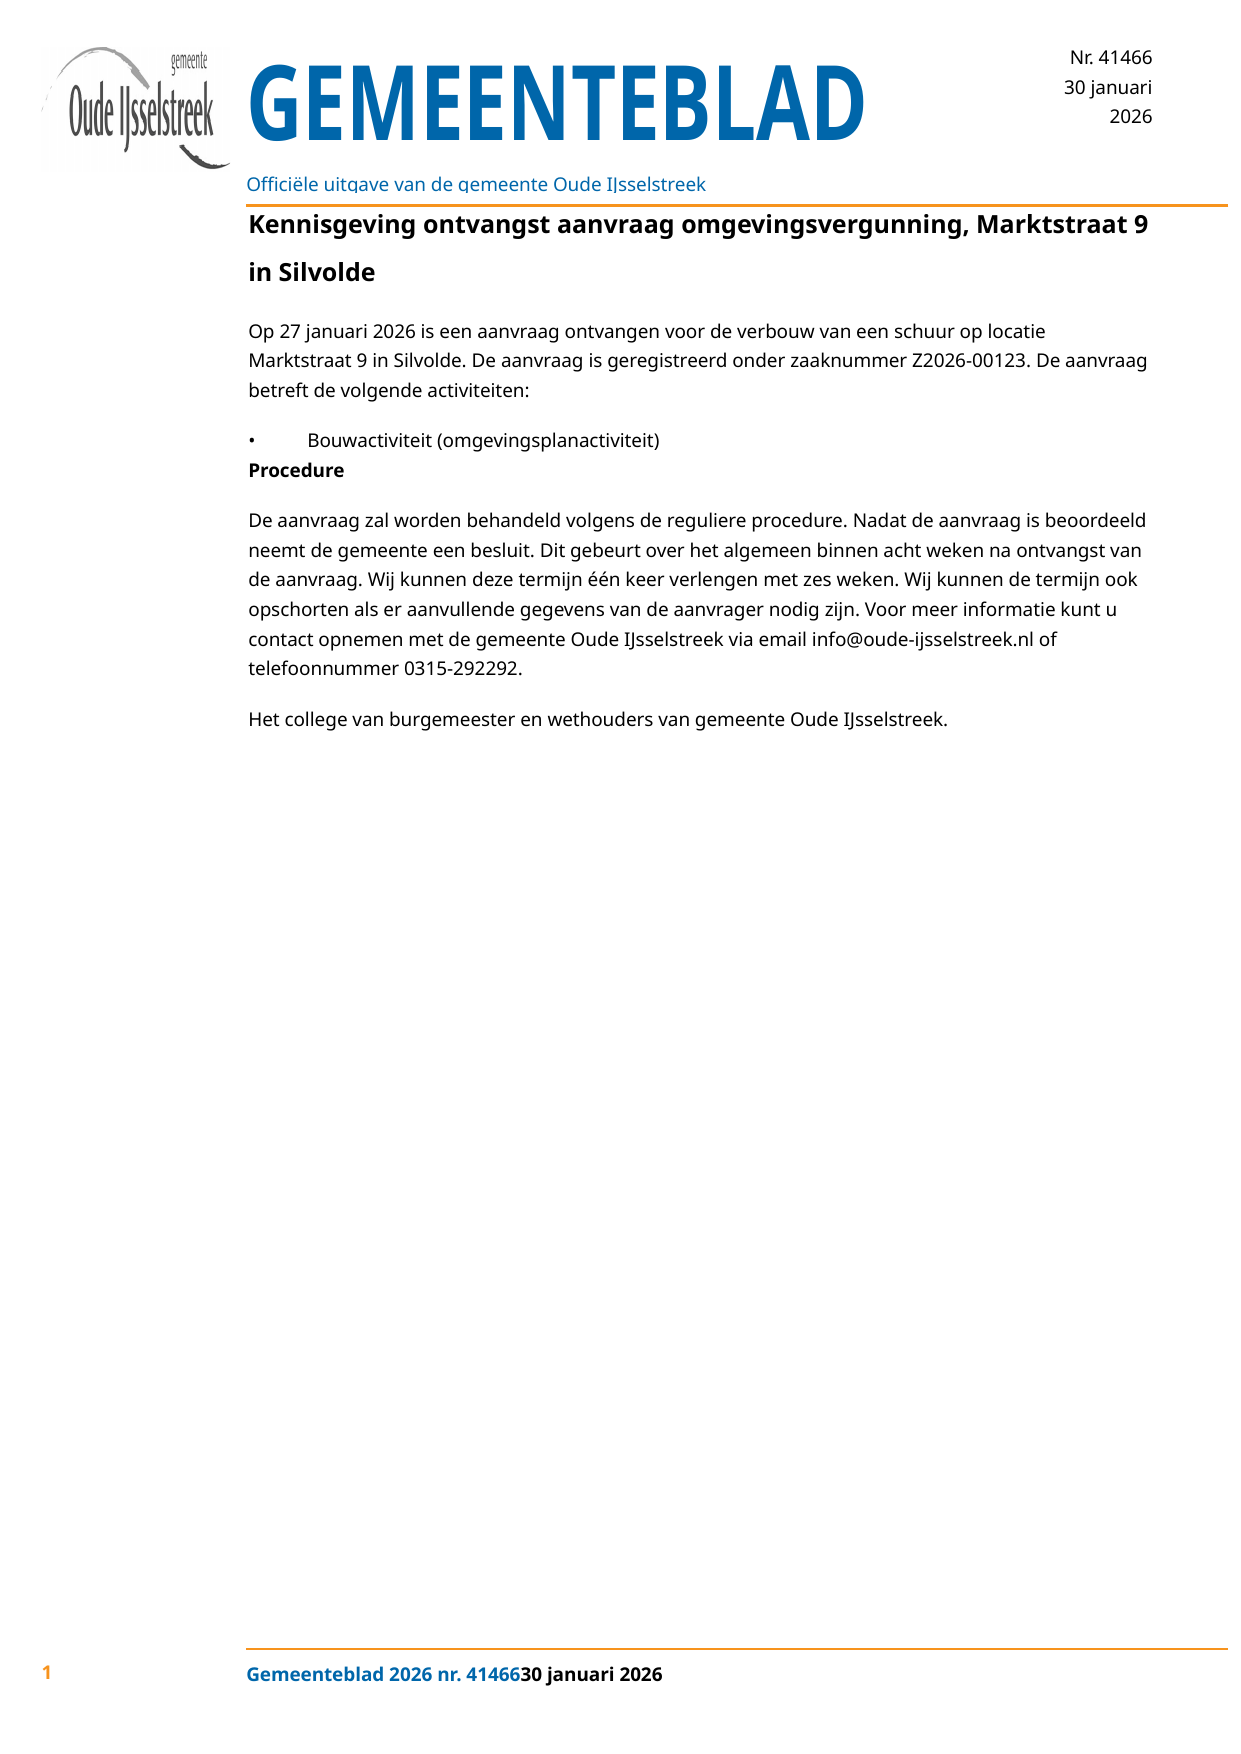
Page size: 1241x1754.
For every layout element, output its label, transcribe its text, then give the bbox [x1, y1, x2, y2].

text Op 27 januari 2026 is een aanvraag ontvangen voor de verbouw van een schuur op locatie Marktstraat 9 in Silvolde. De aanvraag is geregistreerd onder zaaknummer Z2026-00123. De aanvraag betreft de volgende activiteiten: [248, 318, 1152, 403]
text Het college van burgemeester en wethouders van gemeente Oude IJsselstreek. [248, 706, 1152, 732]
list Bouwactiviteit (omgevingsplanactiviteit) [248, 427, 1152, 453]
picture [41, 47, 231, 172]
text Kennisgeving ontvangst aanvraag omgevingsvergunning, Marktstraat 9 in Silvolde [248, 207, 1152, 288]
text De aanvraag zal worden behandeld volgens de reguliere procedure. Nadat de aanvraag is beoordeeld neemt de gemeente een besluit. Dit gebeurt over het algemeen binnen acht weken na ontvangst van de aanvraag. Wij kunnen deze termijn één keer verlengen met zes weken. Wij kunnen de termijn ook opschorten als er aanvullende gegevens van de aanvrager nodig zijn. Voor meer informatie kunt u contact opnemen met de gemeente Oude IJsselstreek via email info@oude-ijsselstreek.nl of telefoonnummer 0315-292292. [248, 507, 1152, 681]
text Procedure [248, 457, 1152, 483]
